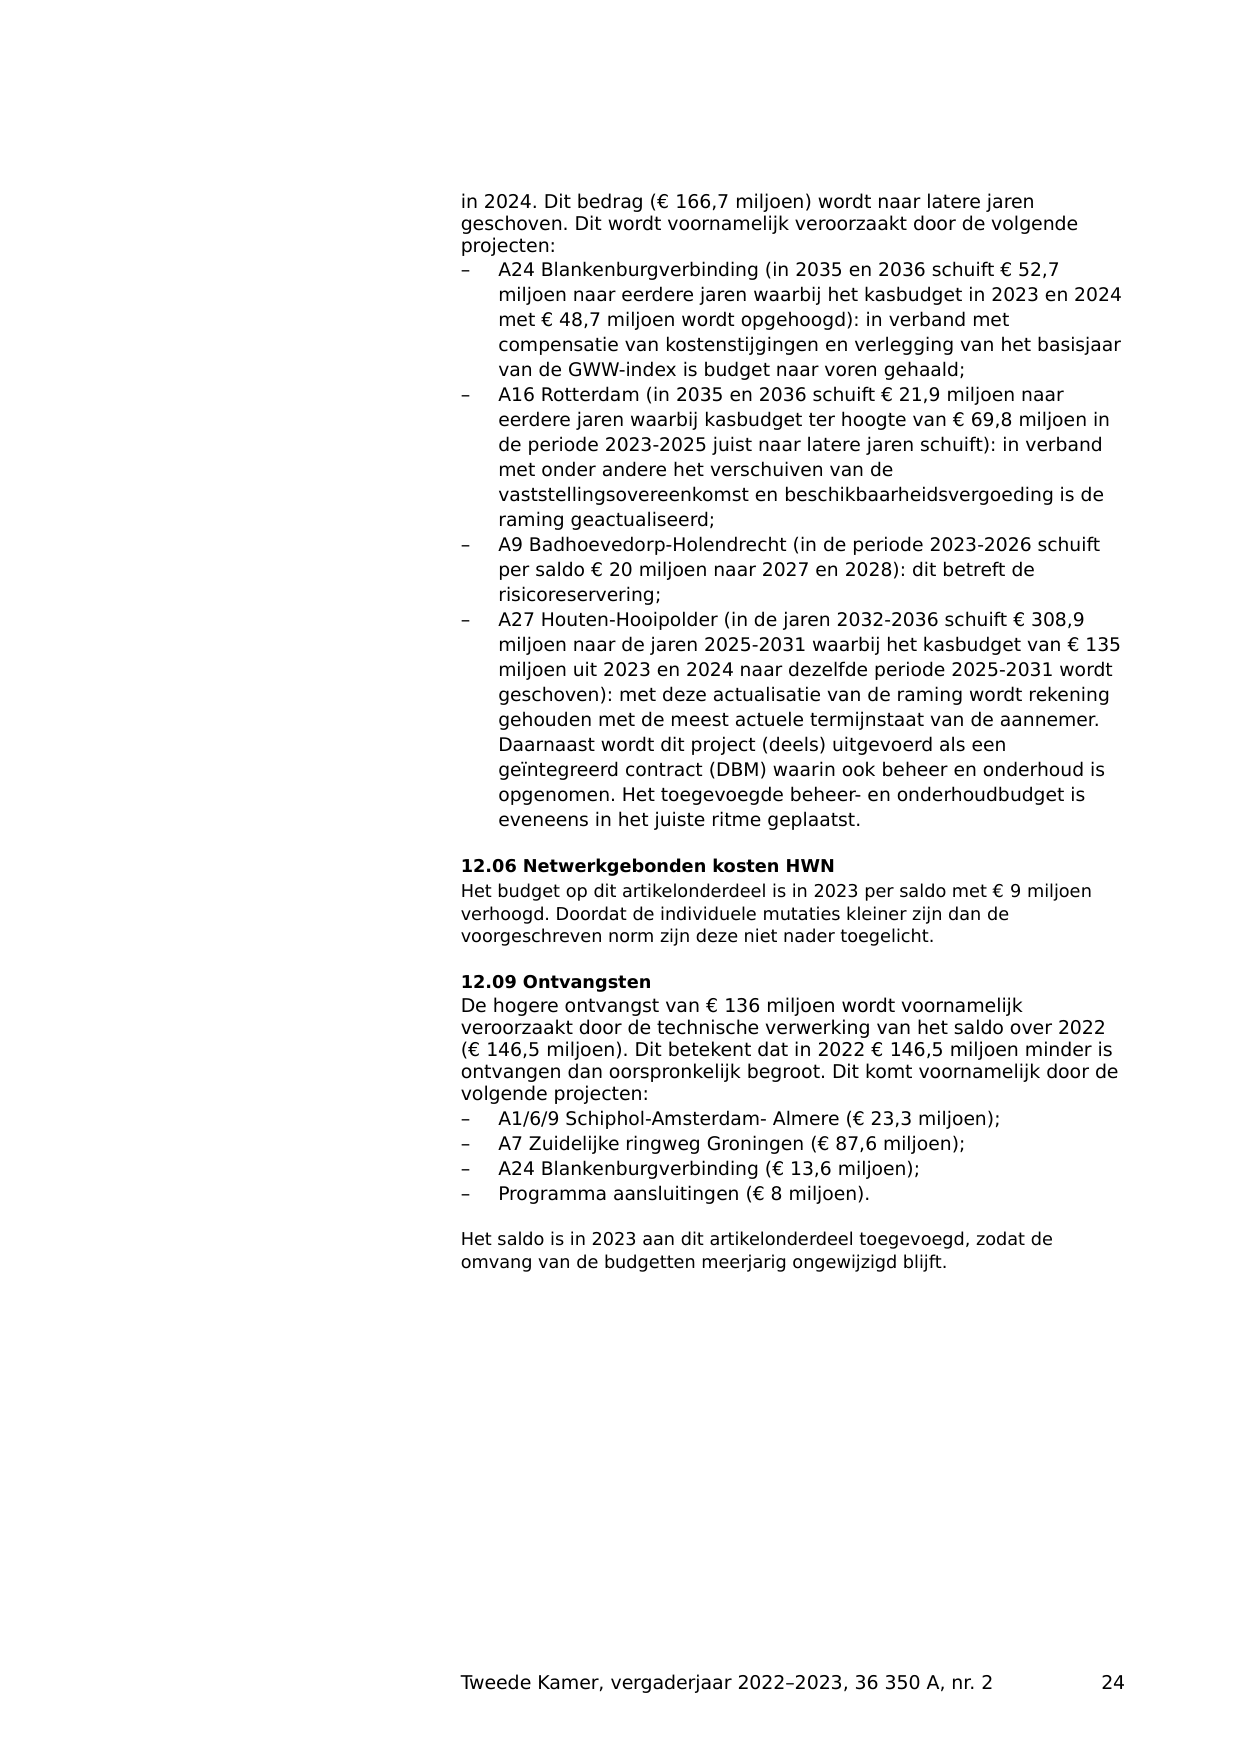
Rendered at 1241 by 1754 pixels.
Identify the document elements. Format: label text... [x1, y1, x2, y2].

list A16 Rotterdam (in 2035 en 2036 schuift € 21,9 miljoen naar eerdere jaren waarbij kasbudget ter hoogte van € 69,8 miljoen in de periode 2023-2025 juist naar latere jaren schuift): in verband met onder andere het verschuiven van de vaststellingsovereenkomst en beschikbaarheidsvergoeding is de raming geactualiseerd; [461, 382, 1125, 532]
text 12.06 Netwerkgebonden kosten HWN [461, 854, 1125, 877]
text Het budget op dit artikelonderdeel is in 2023 per saldo met € 9 miljoen verhoogd. Doordat de individuele mutaties kleiner zijn dan de voorgeschreven norm zijn deze niet nader toegelicht. [461, 879, 1125, 947]
list A7 Zuidelijke ringweg Groningen (€ 87,6 miljoen); [461, 1130, 1125, 1155]
text in 2024. Dit bedrag (€ 166,7 miljoen) wordt naar latere jaren geschoven. Dit wordt voornamelijk veroorzaakt door de volgende projecten: [461, 191, 1125, 257]
list A9 Badhoevedorp-Holendrecht (in de periode 2023-2026 schuift per saldo € 20 miljoen naar 2027 en 2028): dit betreft de risicoreservering; [461, 532, 1125, 607]
text 12.09 Ontvangsten [461, 970, 1125, 993]
text De hogere ontvangst van € 136 miljoen wordt voornamelijk veroorzaakt door de technische verwerking van het saldo over 2022 (€ 146,5 miljoen). Dit betekent dat in 2022 € 146,5 miljoen minder is ontvangen dan oorspronkelijk begroot. Dit komt voornamelijk door de volgende projecten: [461, 995, 1125, 1105]
text Het saldo is in 2023 aan dit artikelonderdeel toegevoegd, zodat de omvang van de budgetten meerjarig ongewijzigd blijft. [461, 1227, 1125, 1273]
list Programma aansluitingen (€ 8 miljoen). [461, 1180, 1125, 1205]
list A24 Blankenburgverbinding (in 2035 en 2036 schuift € 52,7 miljoen naar eerdere jaren waarbij het kasbudget in 2023 en 2024 met € 48,7 miljoen wordt opgehoogd): in verband met compensatie van kostenstijgingen en verlegging van het basisjaar van de GWW-index is budget naar voren gehaald; [461, 257, 1125, 382]
list A1/6/9 Schiphol-Amsterdam- Almere (€ 23,3 miljoen); [461, 1105, 1125, 1130]
list A24 Blankenburgverbinding (€ 13,6 miljoen); [461, 1155, 1125, 1180]
list A27 Houten-Hooipolder (in de jaren 2032-2036 schuift € 308,9 miljoen naar de jaren 2025-2031 waarbij het kasbudget van € 135 miljoen uit 2023 en 2024 naar dezelfde periode 2025-2031 wordt geschoven): met deze actualisatie van de raming wordt rekening gehouden met de meest actuele termijnstaat van de aannemer. Daarnaast wordt dit project (deels) uitgevoerd als een geïntegreerd contract (DBM) waarin ook beheer en onderhoud is opgenomen. Het toegevoegde beheer- en onderhoudbudget is eveneens in het juiste ritme geplaatst. [461, 607, 1125, 832]
